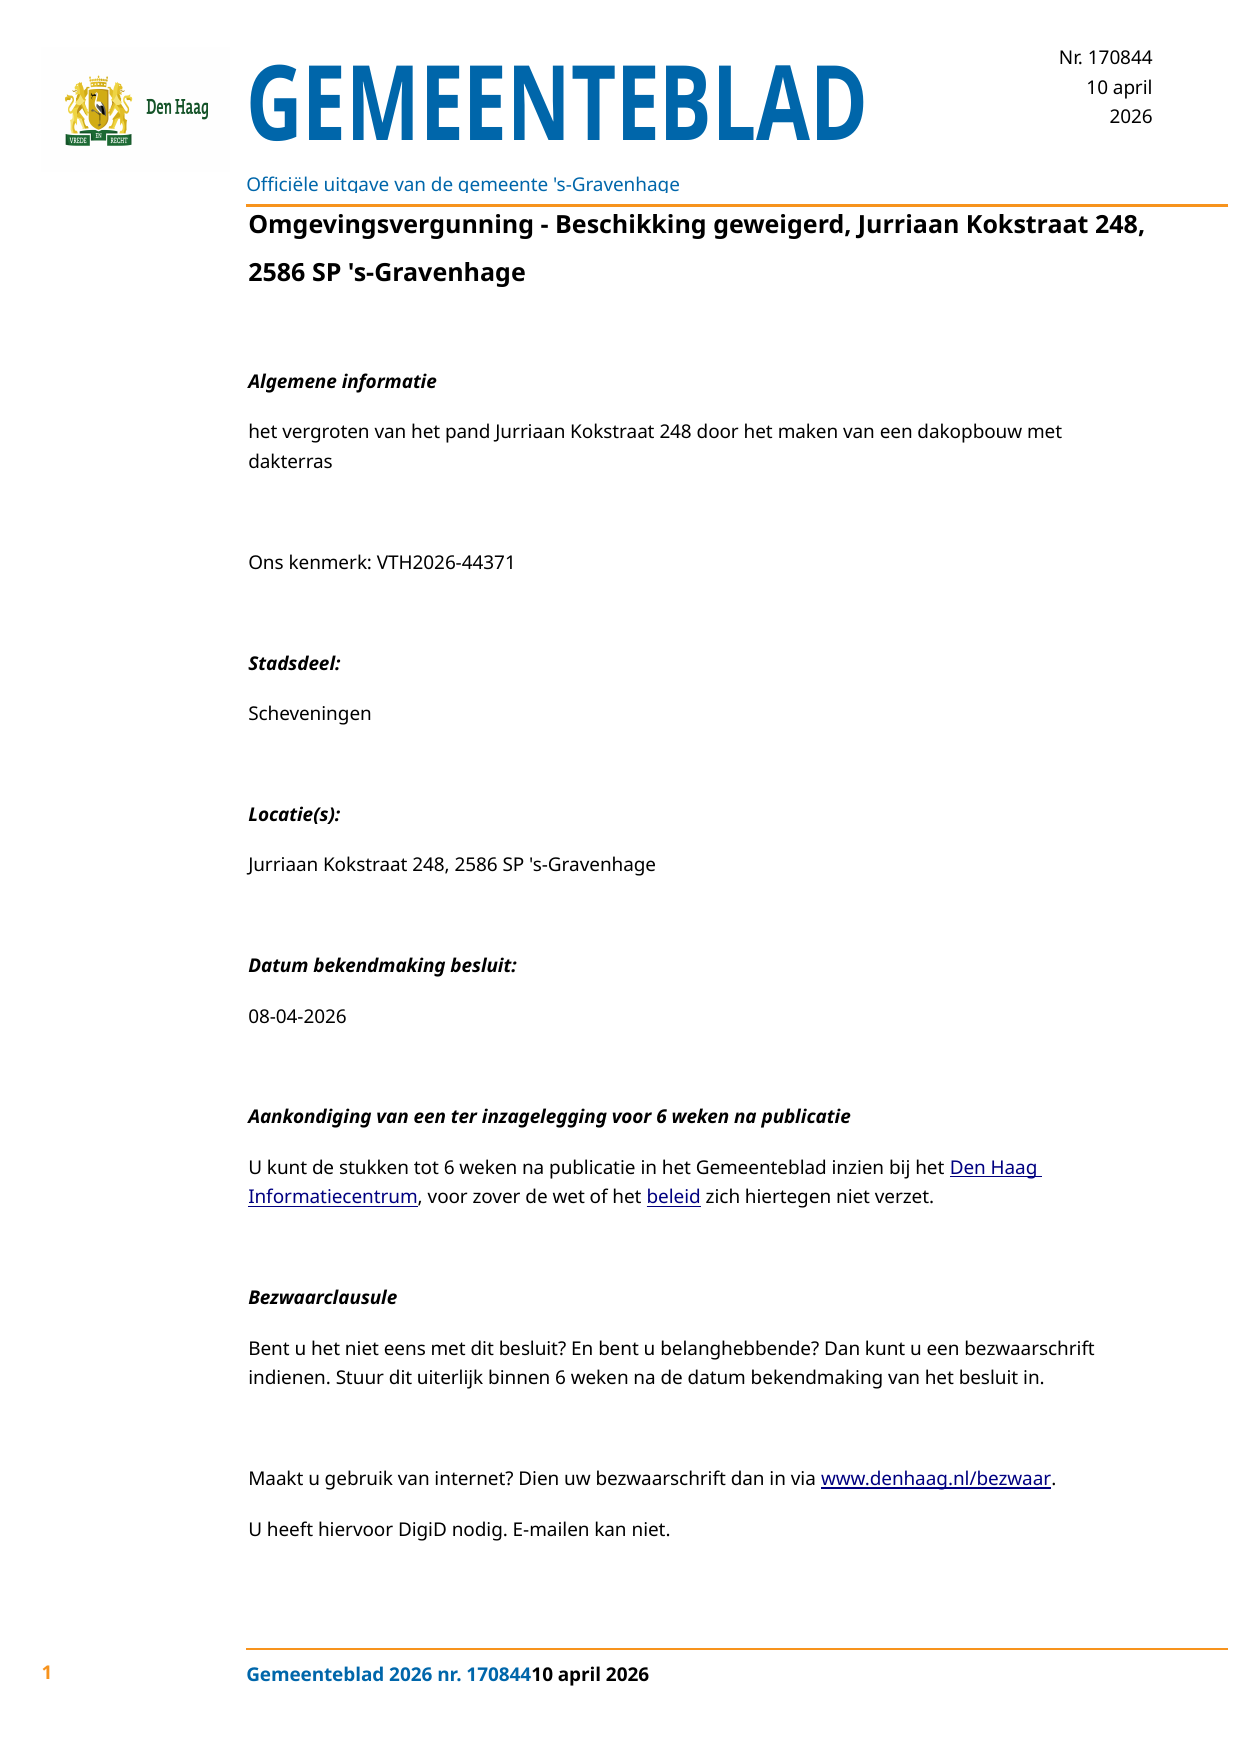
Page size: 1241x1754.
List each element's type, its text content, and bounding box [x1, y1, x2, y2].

text Bent u het niet eens met dit besluit? En bent u belanghebbende? Dan kunt u een bezwaarschrift indienen. Stuur dit uiterlijk binnen 6 weken na de datum bekendmaking van het besluit in. [248, 1335, 1152, 1390]
text U heeft hiervoor DigiD nodig. E-mailen kan niet. [248, 1516, 1152, 1542]
text Stadsdeel: [248, 650, 1152, 676]
text Algemene informatie [248, 368, 1152, 394]
text Scheveningen [248, 700, 1152, 726]
text U kunt de stukken tot 6 weken na publicatie in het Gemeenteblad inzien bij het Den Haag Informatiecentrum, voor zover de wet of het beleid zich hiertegen niet verzet. [248, 1154, 1152, 1209]
text Aankondiging van een ter inzagelegging voor 6 weken na publicatie [248, 1104, 1152, 1129]
text 08-04-2026 [248, 1003, 1152, 1029]
text Maakt u gebruik van internet? Dien uw bezwaarschrift dan in via www.denhaag.nl/bezwaar. [248, 1465, 1152, 1491]
text Datum bekendmaking besluit: [248, 952, 1152, 978]
text Omgevingsvergunning - Beschikking geweigerd, Jurriaan Kokstraat 248, 2586 SP 's-Gravenhage [248, 207, 1152, 288]
text Jurriaan Kokstraat 248, 2586 SP 's-Gravenhage [248, 852, 1152, 877]
text Ons kenmerk: VTH2026-44371 [248, 549, 1152, 575]
picture [41, 47, 231, 172]
text Locatie(s): [248, 801, 1152, 827]
text Bezwaarclausule [248, 1284, 1152, 1310]
text het vergroten van het pand Jurriaan Kokstraat 248 door het maken van een dakopbouw met dakterras [248, 419, 1152, 474]
